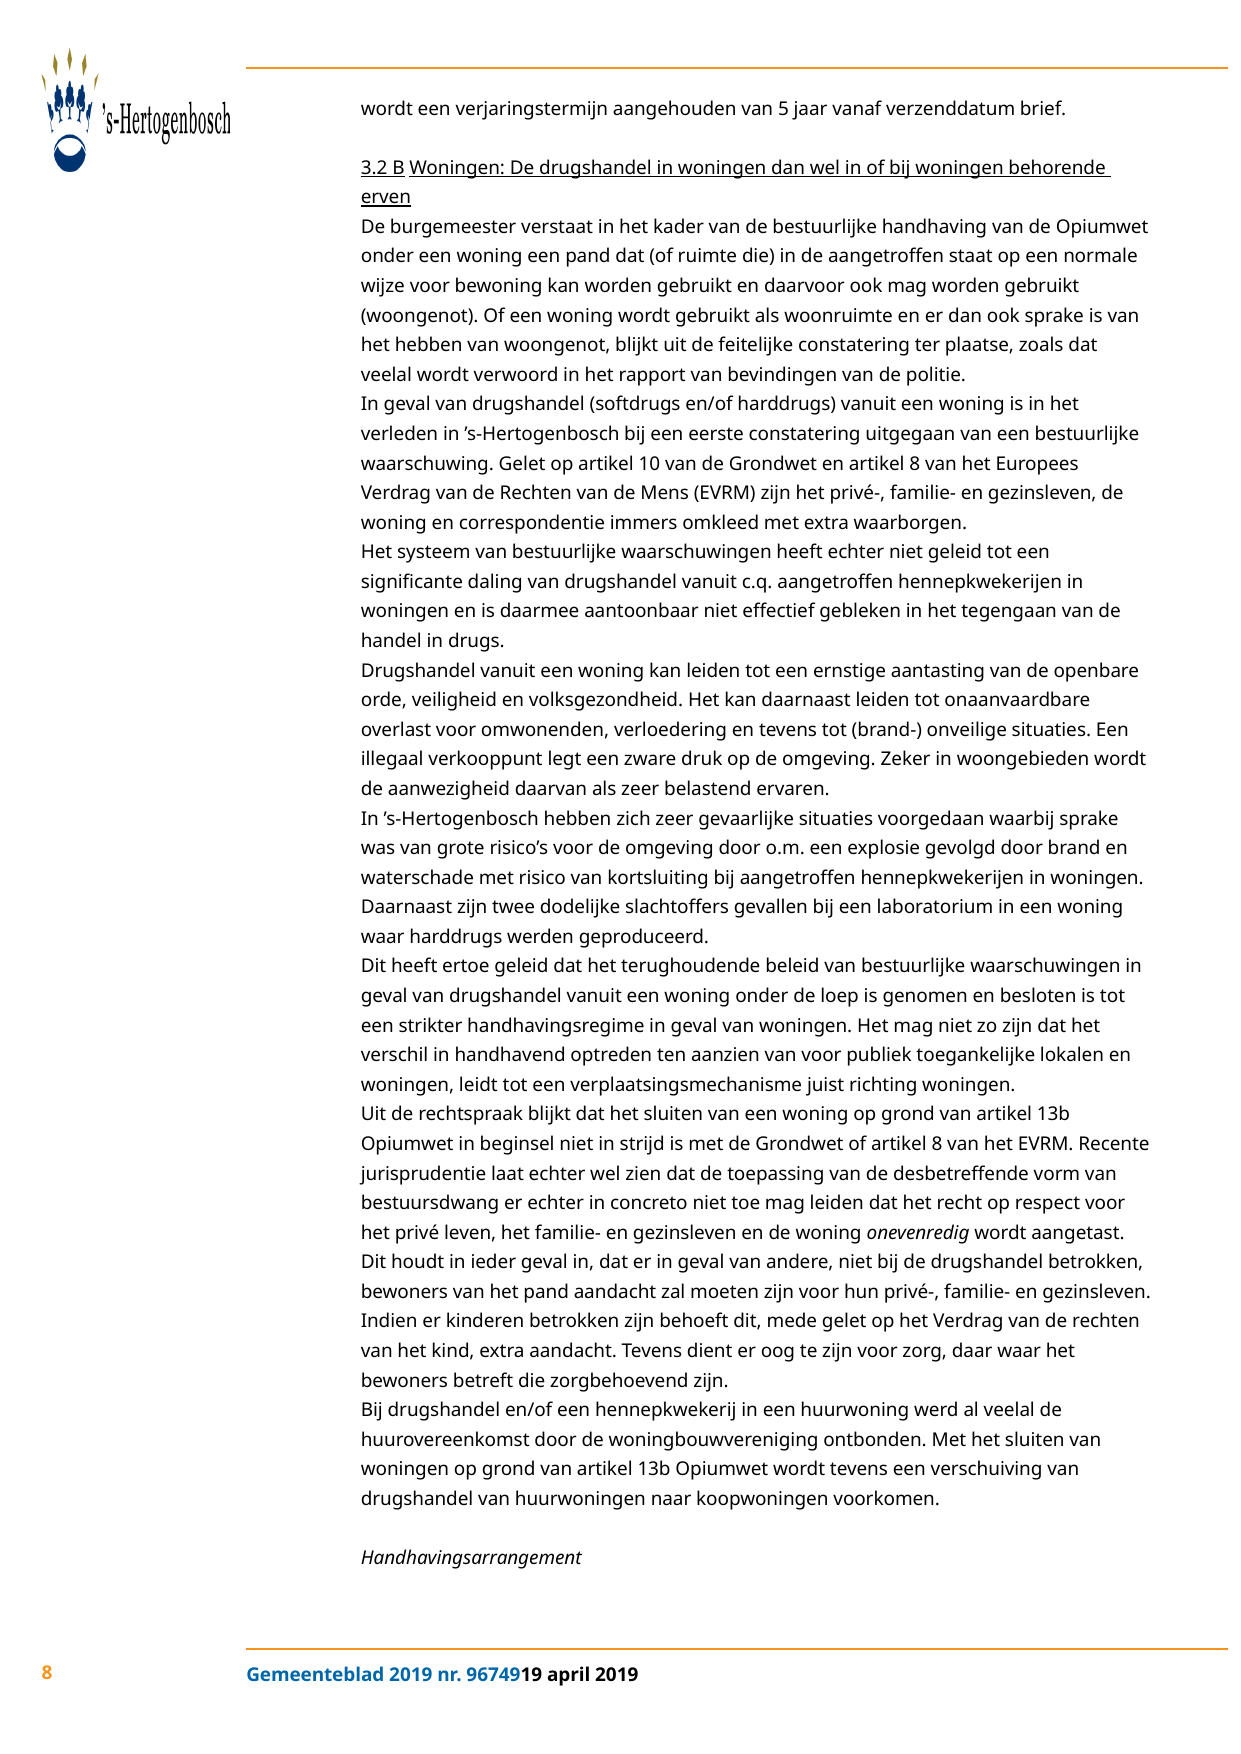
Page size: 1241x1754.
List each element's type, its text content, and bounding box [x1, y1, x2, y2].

picture [41, 47, 231, 172]
list In ’s-Hertogenbosch hebben zich zeer gevaarlijke situaties voorgedaan waarbij sprake was van grote risico’s voor de omgeving door o.m. een explosie gevolgd door brand en waterschade met risico van kortsluiting bij aangetroffen hennepkwekerijen in woningen. Daarnaast zijn twee dodelijke slachtoffers gevallen bij een laboratorium in een woning waar harddrugs werden geproduceerd. [323, 805, 1152, 949]
list Handhavingsarrangement [323, 1544, 1152, 1570]
list De burgemeester verstaat in het kader van de bestuurlijke handhaving van de Opiumwet onder een woning een pand dat (of ruimte die) in de aangetroffen staat op een normale wijze voor bewoning kan worden gebruikt en daarvoor ook mag worden gebruikt (woongenot). Of een woning wordt gebruikt als woonruimte en er dan ook sprake is van het hebben van woongenot, blijkt uit de feitelijke constatering ter plaatse, zoals dat veelal wordt verwoord in het rapport van bevindingen van de politie. [323, 213, 1152, 387]
list Bij drugshandel en/of een hennepkwekerij in een huurwoning werd al veelal de huurovereenkomst door de woningbouwvereniging ontbonden. Met het sluiten van woningen op grond van artikel 13b Opiumwet wordt tevens een verschuiving van drugshandel van huurwoningen naar koopwoningen voorkomen. [323, 1396, 1152, 1511]
list Drugshandel vanuit een woning kan leiden tot een ernstige aantasting van de openbare orde, veiligheid en volksgezondheid. Het kan daarnaast leiden tot onaanvaardbare overlast voor omwonenden, verloedering en tevens tot (brand-) onveilige situaties. Een illegaal verkooppunt legt een zware druk op de omgeving. Zeker in woongebieden wordt de aanwezigheid daarvan als zeer belastend ervaren. [323, 657, 1152, 801]
list Het systeem van bestuurlijke waarschuwingen heeft echter niet geleid tot een significante daling van drugshandel vanuit c.q. aangetroffen hennepkwekerijen in woningen en is daarmee aantoonbaar niet effectief gebleken in het tegengaan van de handel in drugs. [323, 538, 1152, 653]
list 3.2 B Woningen: De drugshandel in woningen dan wel in of bij woningen behorende erven [323, 154, 1152, 209]
list Uit de rechtspraak blijkt dat het sluiten van een woning op grond van artikel 13b Opiumwet in beginsel niet in strijd is met de Grondwet of artikel 8 van het EVRM. Recente jurisprudentie laat echter wel zien dat de toepassing van de desbetreffende vorm van bestuursdwang er echter in concreto niet toe mag leiden dat het recht op respect voor het privé leven, het familie- en gezinsleven en de woning onevenredig wordt aangetast. Dit houdt in ieder geval in, dat er in geval van andere, niet bij de drugshandel betrokken, bewoners van het pand aandacht zal moeten zijn voor hun privé-, familie- en gezinsleven. Indien er kinderen betrokken zijn behoeft dit, mede gelet op het Verdrag van de rechten van het kind, extra aandacht. Tevens dient er oog te zijn voor zorg, daar waar het bewoners betreft die zorgbehoevend zijn. [323, 1101, 1152, 1393]
list In geval van drugshandel (softdrugs en/of harddrugs) vanuit een woning is in het verleden in ’s-Hertogenbosch bij een eerste constatering uitgegaan van een bestuurlijke waarschuwing. Gelet op artikel 10 van de Grondwet en artikel 8 van het Europees Verdrag van de Rechten van de Mens (EVRM) zijn het privé-, familie- en gezinsleven, de woning en correspondentie immers omkleed met extra waarborgen. [323, 391, 1152, 535]
list wordt een verjaringstermijn aangehouden van 5 jaar vanaf verzenddatum brief. [323, 95, 1152, 121]
list Dit heeft ertoe geleid dat het terughoudende beleid van bestuurlijke waarschuwingen in geval van drugshandel vanuit een woning onder de loep is genomen en besloten is tot een strikter handhavingsregime in geval van woningen. Het mag niet zo zijn dat het verschil in handhavend optreden ten aanzien van voor publiek toegankelijke lokalen en woningen, leidt tot een verplaatsingsmechanisme juist richting woningen. [323, 953, 1152, 1097]
